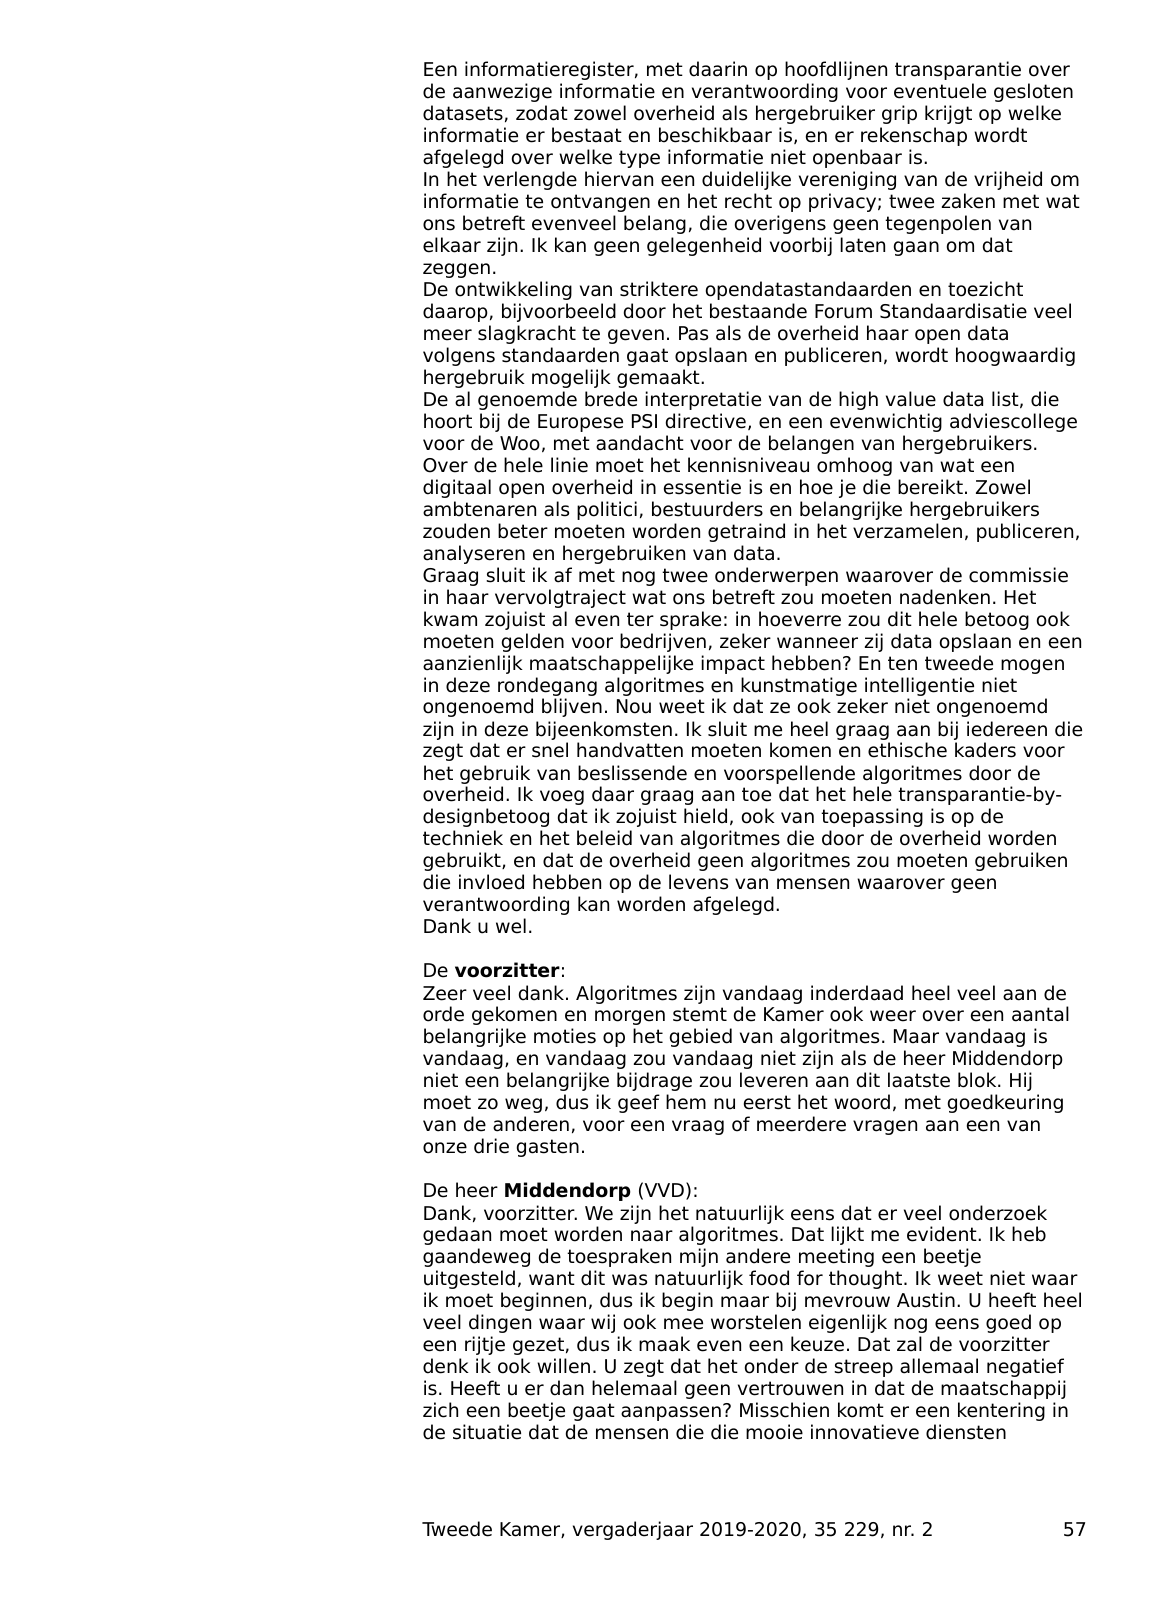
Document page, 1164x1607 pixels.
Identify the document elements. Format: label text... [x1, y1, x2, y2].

text Zeer veel dank. Algoritmes zijn vandaag inderdaad heel veel aan de orde gekomen en morgen stemt de Kamer ook weer over een aantal belangrijke moties op het gebied van algoritmes. Maar vandaag is vandaag, en vandaag zou vandaag niet zijn als de heer Middendorp niet een belangrijke bijdrage zou leveren aan dit laatste blok. Hij moet zo weg, dus ik geef hem nu eerst het woord, met goedkeuring van de anderen, voor een vraag of meerdere vragen aan een van onze drie gasten. [422, 982, 1087, 1158]
text Graag sluit ik af met nog twee onderwerpen waarover de commissie in haar vervolgtraject wat ons betreft zou moeten nadenken. Het kwam zojuist al even ter sprake: in hoeverre zou dit hele betoog ook moeten gelden voor bedrijven, zeker wanneer zij data opslaan en een aanzienlijk maatschappelijke impact hebben? En ten tweede mogen in deze rondegang algoritmes en kunstmatige intelligentie niet ongenoemd blijven. Nou weet ik dat ze ook zeker niet ongenoemd zijn in deze bijeenkomsten. Ik sluit me heel graag aan bij iedereen die zegt dat er snel handvatten moeten komen en ethische kaders voor het gebruik van beslissende en voorspellende algoritmes door de overheid. Ik voeg daar graag aan toe dat het hele transparantie-by-designbetoog dat ik zojuist hield, ook van toepassing is op de techniek en het beleid van algoritmes die door de overheid worden gebruikt, en dat de overheid geen algoritmes zou moeten gebruiken die invloed hebben op de levens van mensen waarover geen verantwoording kan worden afgelegd. [422, 564, 1087, 916]
text Een informatieregister, met daarin op hoofdlijnen transparantie over de aanwezige informatie en verantwoording voor eventuele gesloten datasets, zodat zowel overheid als hergebruiker grip krijgt op welke informatie er bestaat en beschikbaar is, en er rekenschap wordt afgelegd over welke type informatie niet openbaar is. [422, 59, 1087, 169]
text Dank u wel. [422, 916, 1087, 938]
text In het verlengde hiervan een duidelijke vereniging van de vrijheid om informatie te ontvangen en het recht op privacy; twee zaken met wat ons betreft evenveel belang, die overigens geen tegenpolen van elkaar zijn. Ik kan geen gelegenheid voorbij laten gaan om dat zeggen. [422, 169, 1087, 279]
text De heer Middendorp (VVD): [422, 1180, 1087, 1202]
text De ontwikkeling van striktere opendatastandaarden en toezicht daarop, bijvoorbeeld door het bestaande Forum Standaardisatie veel meer slagkracht te geven. Pas als de overheid haar open data volgens standaarden gaat opslaan en publiceren, wordt hoogwaardig hergebruik mogelijk gemaakt. [422, 279, 1087, 389]
text De voorzitter: [422, 960, 1087, 982]
text Over de hele linie moet het kennisniveau omhoog van wat een digitaal open overheid in essentie is en hoe je die bereikt. Zowel ambtenaren als politici, bestuurders en belangrijke hergebruikers zouden beter moeten worden getraind in het verzamelen, publiceren, analyseren en hergebruiken van data. [422, 455, 1087, 564]
text Dank, voorzitter. We zijn het natuurlijk eens dat er veel onderzoek gedaan moet worden naar algoritmes. Dat lijkt me evident. Ik heb gaandeweg de toespraken mijn andere meeting een beetje uitgesteld, want dit was natuurlijk food for thought. Ik weet niet waar ik moet beginnen, dus ik begin maar bij mevrouw Austin. U heeft heel veel dingen waar wij ook mee worstelen eigenlijk nog eens goed op een rijtje gezet, dus ik maak even een keuze. Dat zal de voorzitter denk ik ook willen. U zegt dat het onder de streep allemaal negatief is. Heeft u er dan helemaal geen vertrouwen in dat de maatschappij zich een beetje gaat aanpassen? Misschien komt er een kentering in de situatie dat de mensen die die mooie innovatieve diensten [422, 1202, 1087, 1444]
text De al genoemde brede interpretatie van de high value data list, die hoort bij de Europese PSI directive, en een evenwichtig adviescollege voor de Woo, met aandacht voor de belangen van hergebruikers. [422, 389, 1087, 455]
